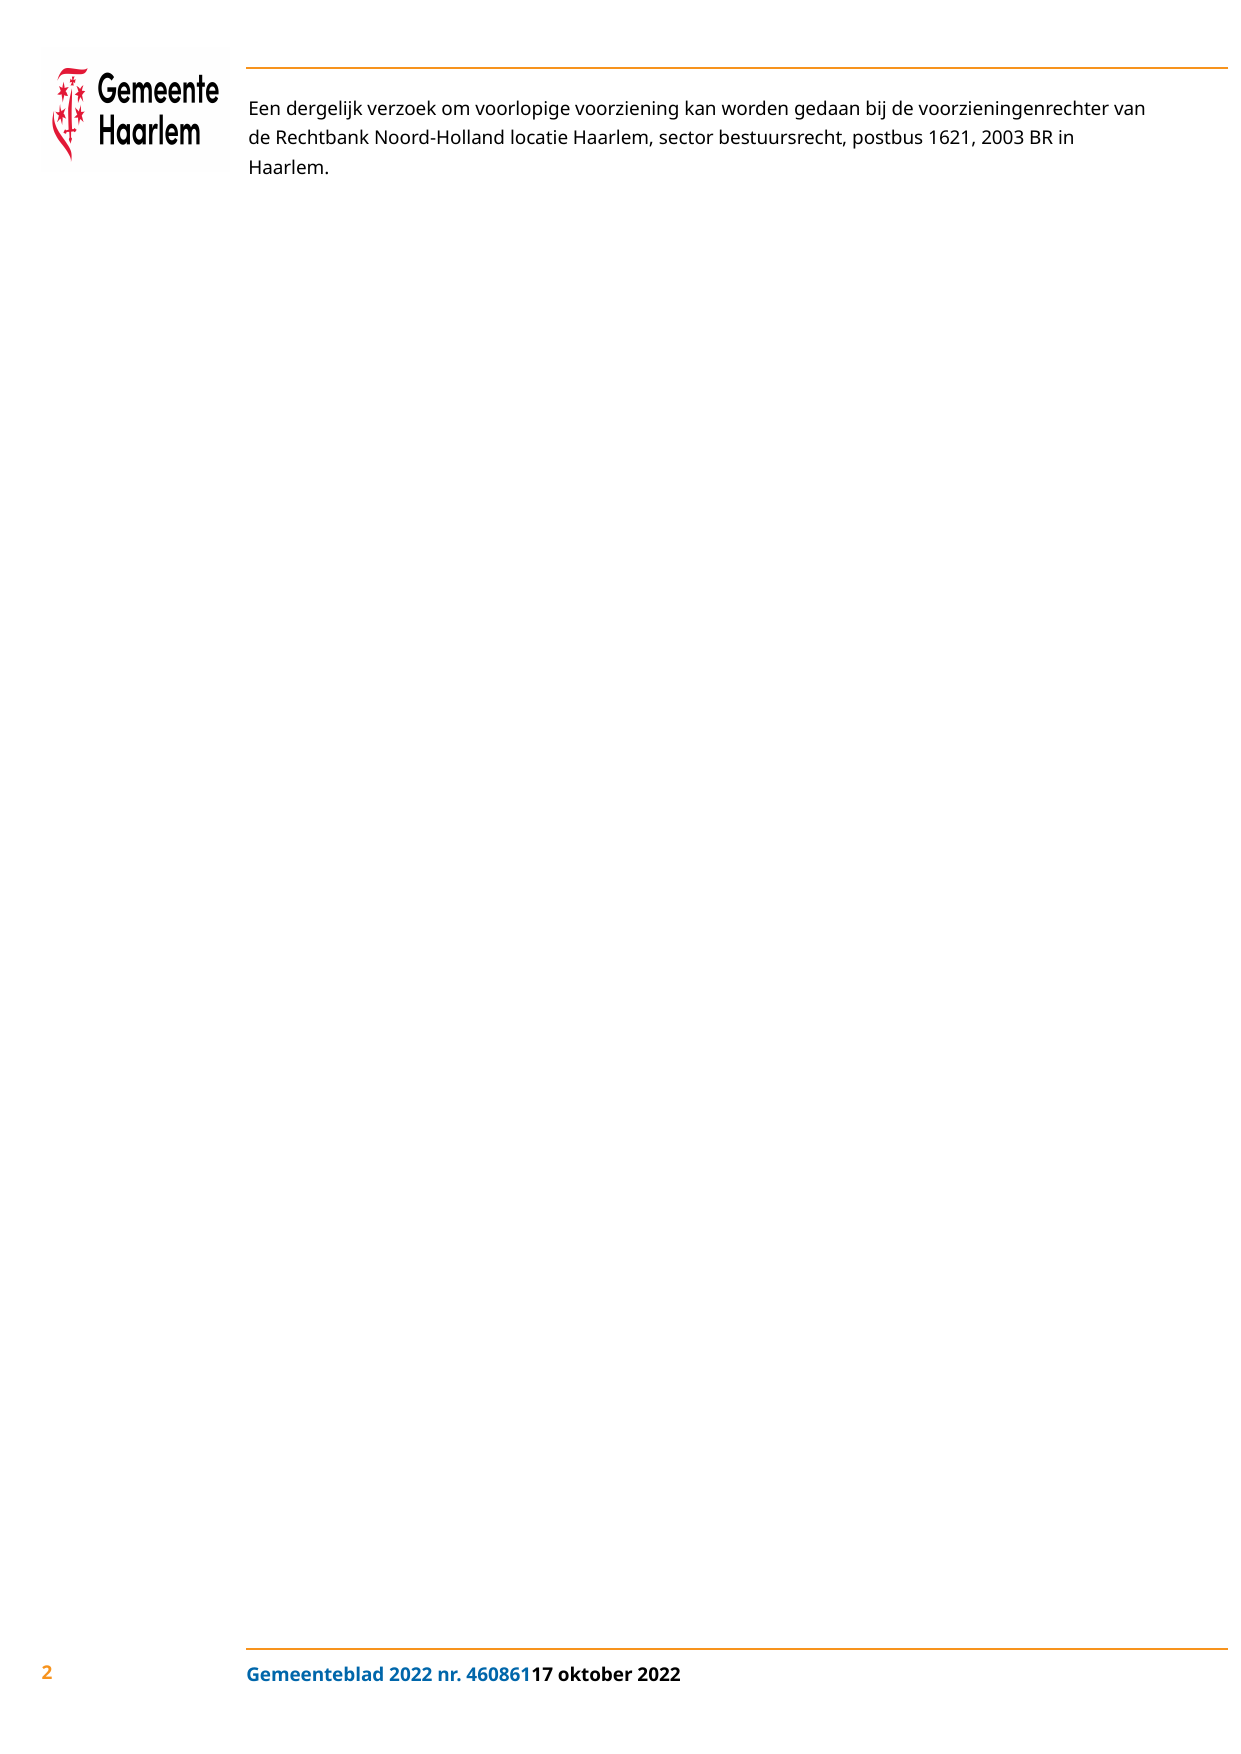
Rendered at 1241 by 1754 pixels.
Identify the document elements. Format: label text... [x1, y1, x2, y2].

picture [41, 47, 231, 172]
text Een dergelijk verzoek om voorlopige voorziening kan worden gedaan bij de voorzieningenrechter van de Rechtbank Noord-Holland locatie Haarlem, sector bestuursrecht, postbus 1621, 2003 BR in Haarlem. [248, 95, 1152, 180]
